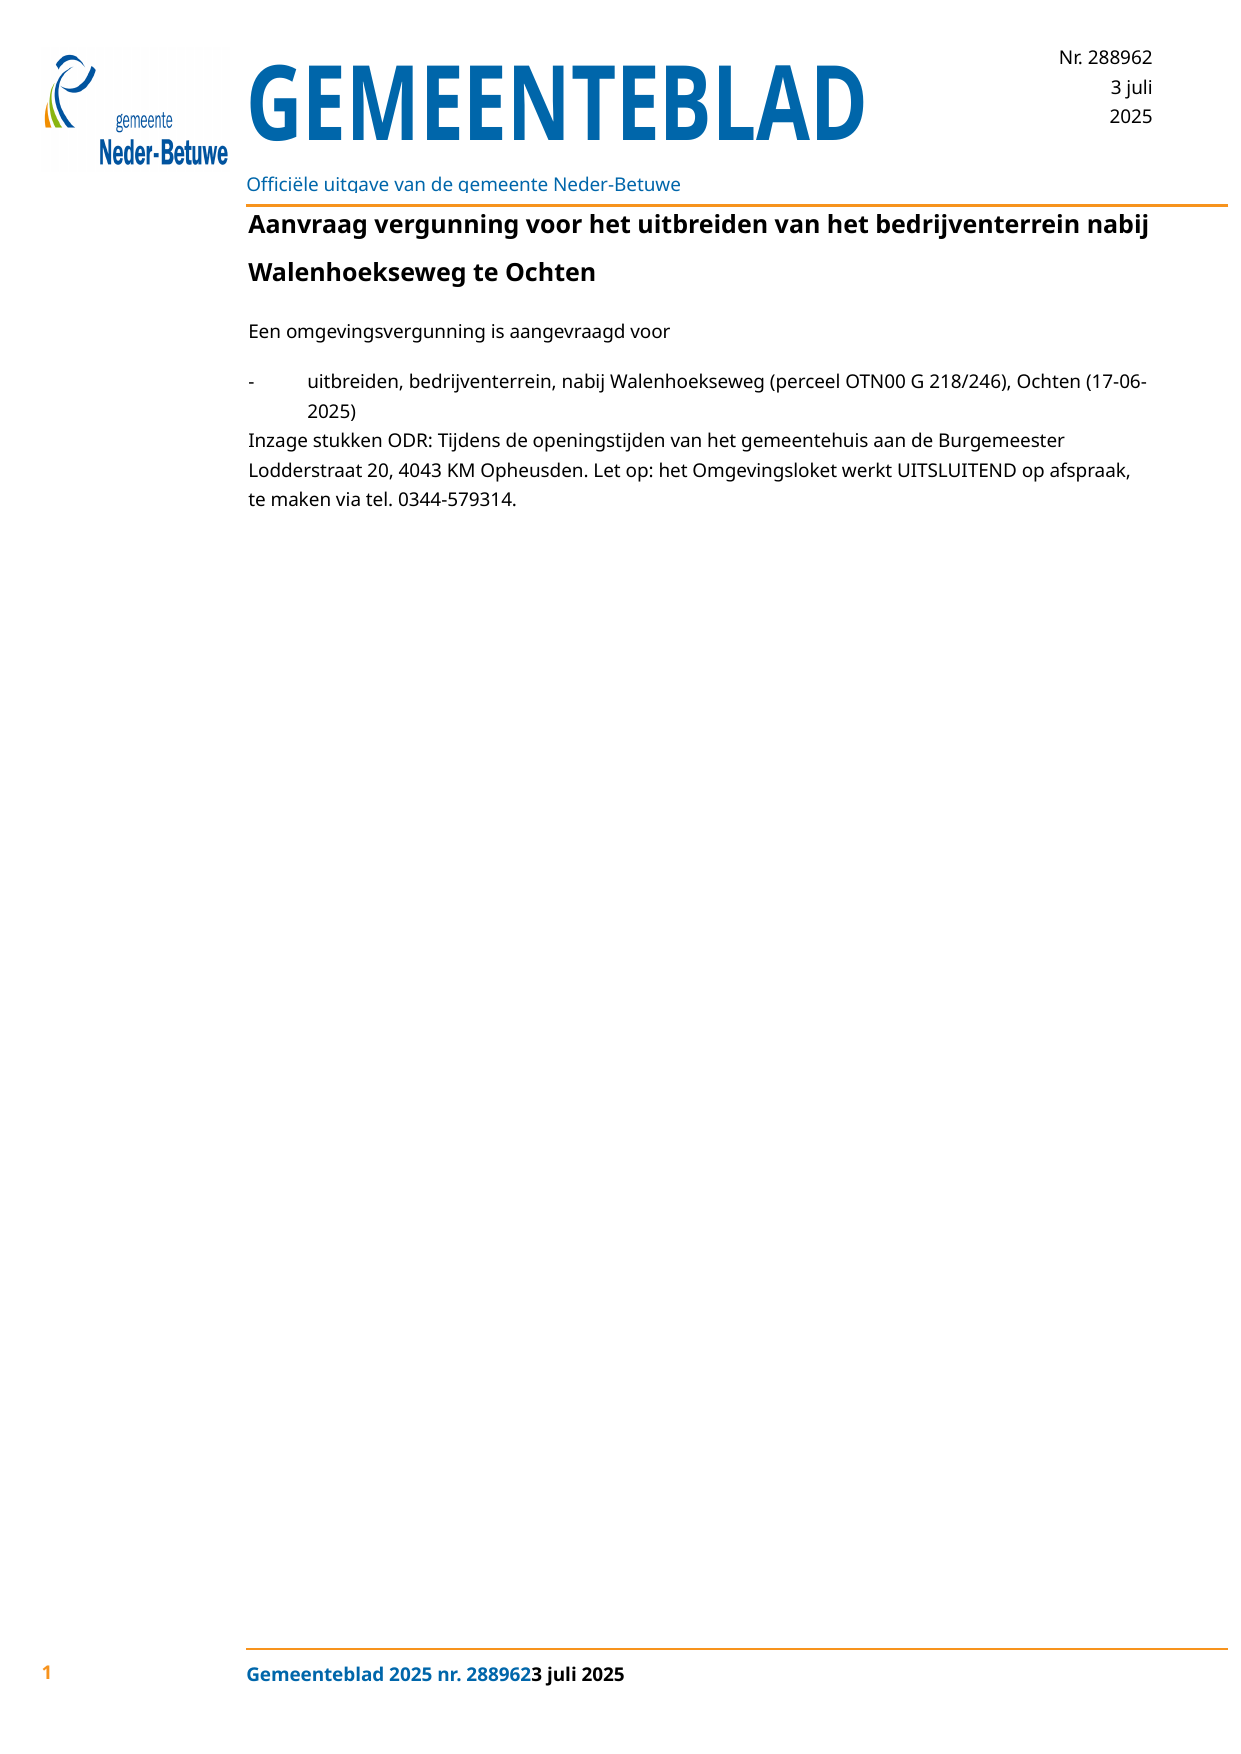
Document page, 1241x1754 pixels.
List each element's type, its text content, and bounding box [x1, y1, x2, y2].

text Inzage stukken ODR: Tijdens de openingstijden van het gemeentehuis aan de Burgemeester Lodderstraat 20, 4043 KM Opheusden. Let op: het Omgevingsloket werkt UITSLUITEND op afspraak, te maken via tel. 0344-579314. [248, 427, 1152, 512]
picture [41, 47, 231, 172]
text Aanvraag vergunning voor het uitbreiden van het bedrijventerrein nabij Walenhoekseweg te Ochten [248, 207, 1152, 288]
list uitbreiden, bedrijventerrein, nabij Walenhoekseweg (perceel OTN00 G 218/246), Ochten (17-06-2025) [248, 368, 1152, 424]
text Een omgevingsvergunning is aangevraagd voor [248, 318, 1152, 344]
